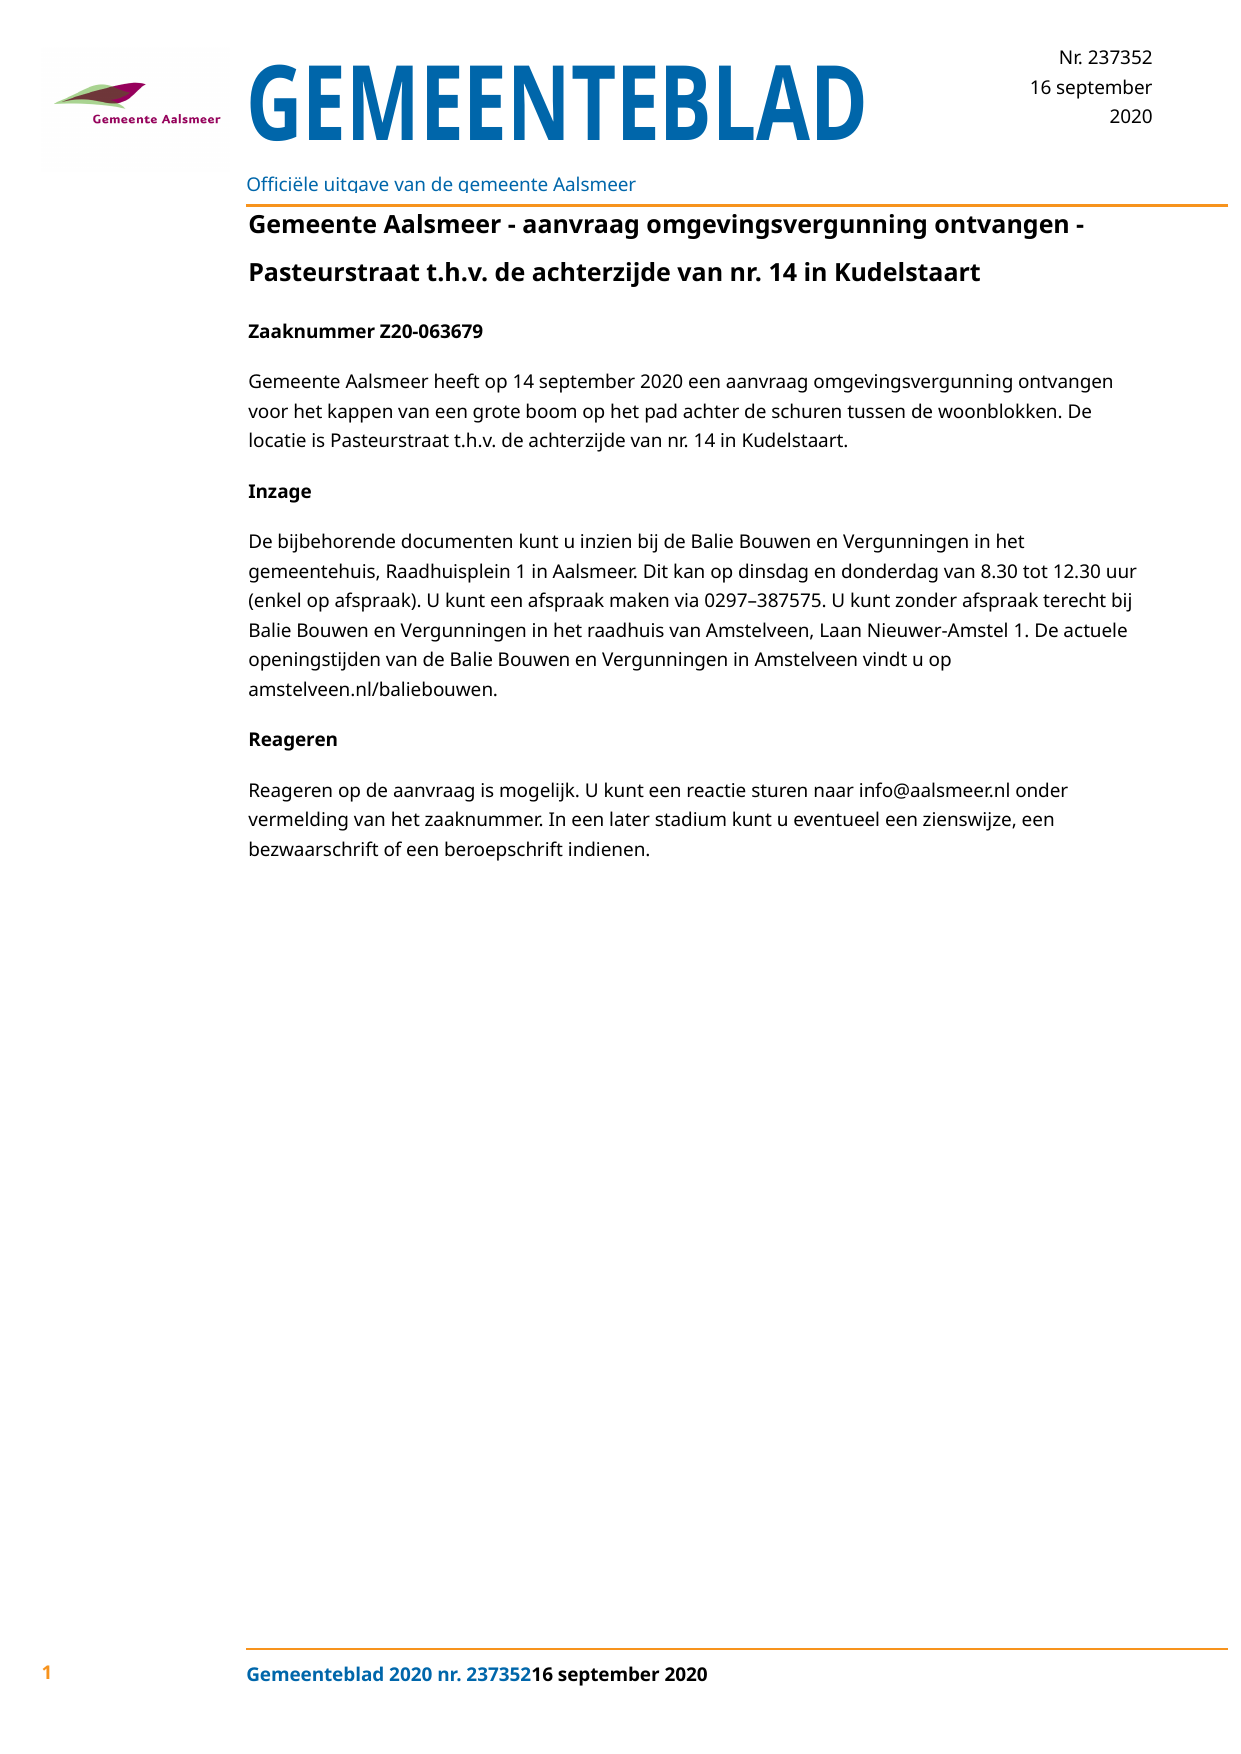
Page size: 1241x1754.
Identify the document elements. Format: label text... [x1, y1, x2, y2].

text Gemeente Aalsmeer - aanvraag omgevingsvergunning ontvangen - Pasteurstraat t.h.v. de achterzijde van nr. 14 in Kudelstaart [248, 207, 1152, 288]
text Reageren [248, 727, 1152, 752]
text De bijbehorende documenten kunt u inzien bij de Balie Bouwen en Vergunningen in het gemeentehuis, Raadhuisplein 1 in Aalsmeer. Dit kan op dinsdag en donderdag van 8.30 tot 12.30 uur (enkel op afspraak). U kunt een afspraak maken via 0297–387575. U kunt zonder afspraak terecht bij Balie Bouwen en Vergunningen in het raadhuis van Amstelveen, Laan Nieuwer-Amstel 1. De actuele openingstijden van de Balie Bouwen en Vergunningen in Amstelveen vindt u op amstelveen.nl/baliebouwen. [248, 528, 1152, 702]
text Reageren op de aanvraag is mogelijk. U kunt een reactie sturen naar info@aalsmeer.nl onder vermelding van het zaaknummer. In een later stadium kunt u eventueel een zienswijze, een bezwaarschrift of een beroepschrift indienen. [248, 777, 1152, 862]
text Gemeente Aalsmeer heeft op 14 september 2020 een aanvraag omgevingsvergunning ontvangen voor het kappen van een grote boom op het pad achter de schuren tussen de woonblokken. De locatie is Pasteurstraat t.h.v. de achterzijde van nr. 14 in Kudelstaart. [248, 368, 1152, 453]
picture [41, 47, 231, 172]
text Zaaknummer Z20-063679 [248, 318, 1152, 344]
text Inzage [248, 478, 1152, 504]
